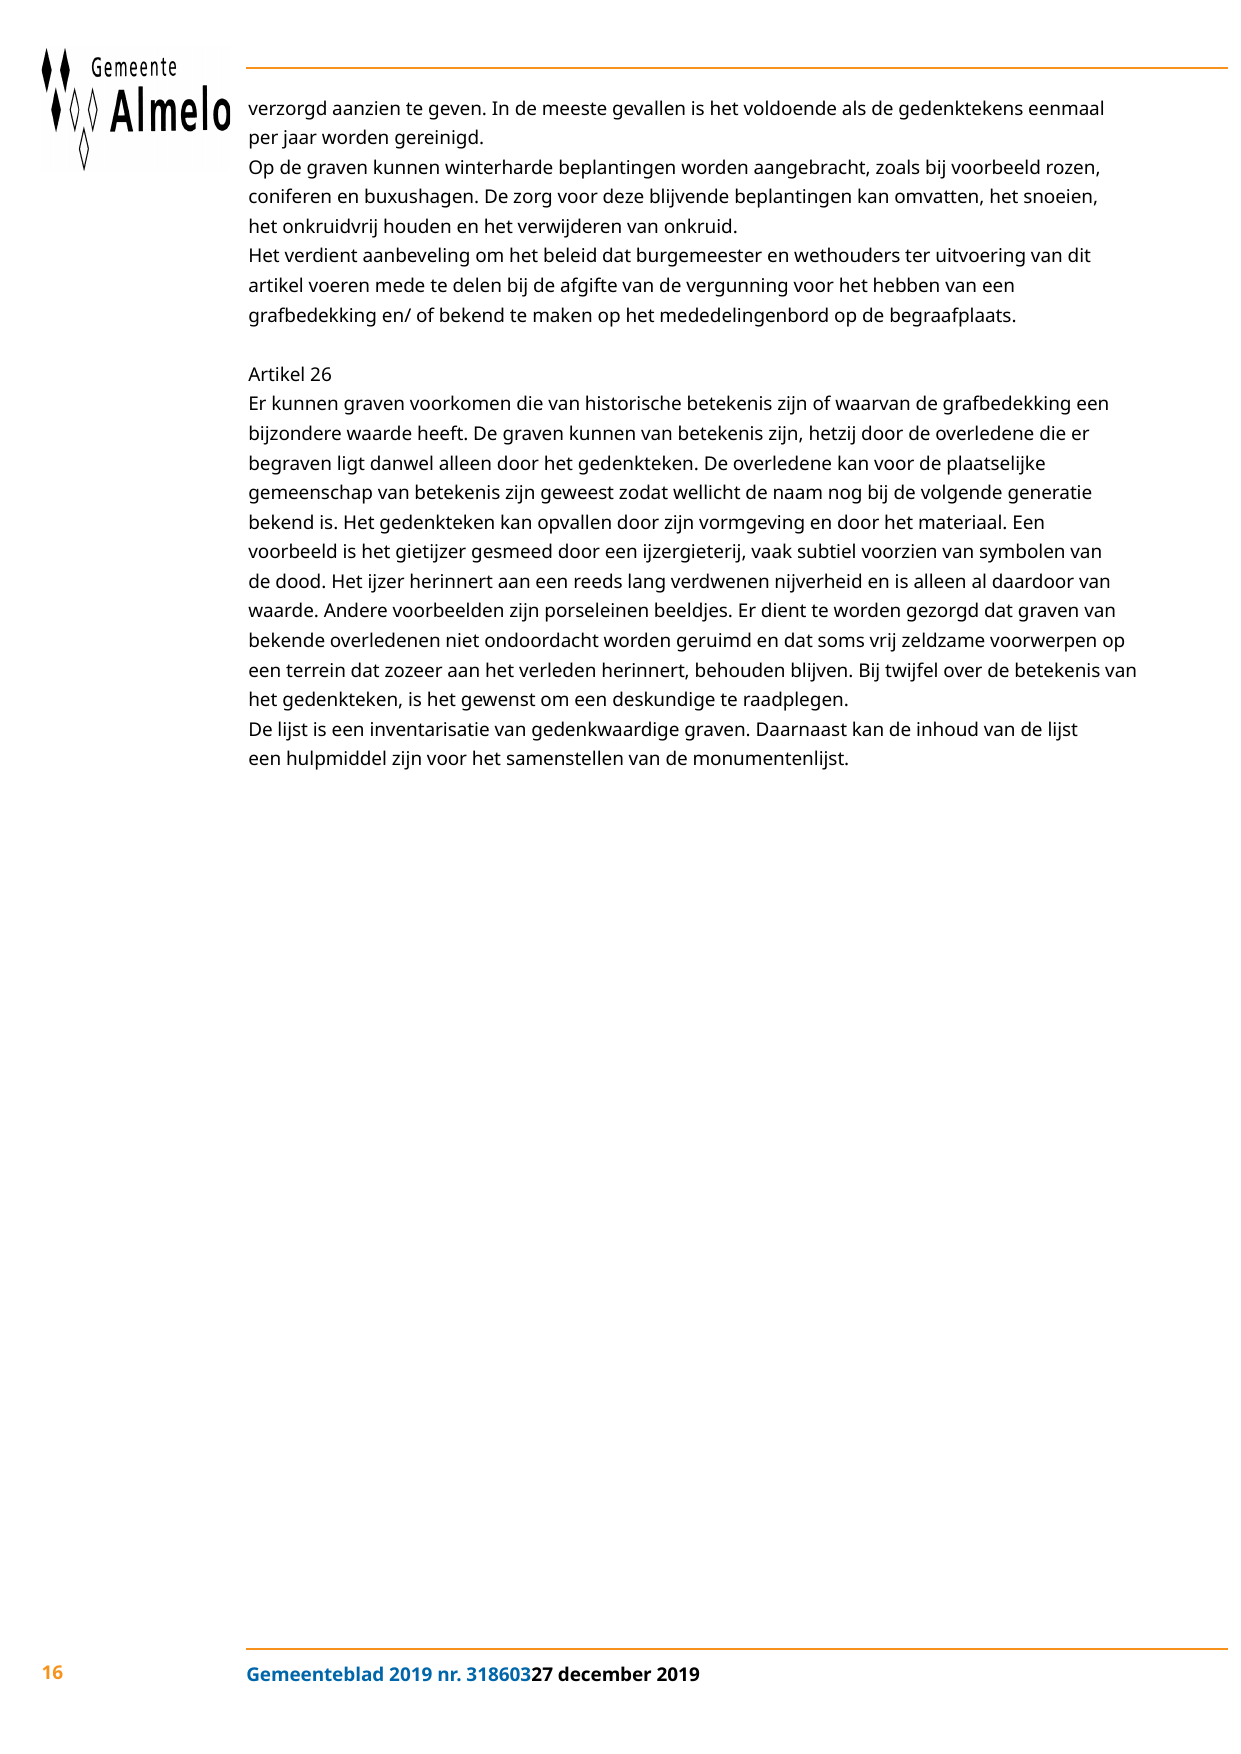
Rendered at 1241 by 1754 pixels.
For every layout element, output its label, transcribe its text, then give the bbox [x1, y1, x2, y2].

text de dood. Het ijzer herinnert aan een reeds lang verdwenen nijverheid en is alleen al daardoor van [248, 568, 1152, 594]
text het onkruidvrij houden en het verwijderen van onkruid. [248, 213, 1152, 239]
text artikel voeren mede te delen bij de afgifte van de vergunning voor het hebben van een [248, 272, 1152, 298]
text gemeenschap van betekenis zijn geweest zodat wellicht de naam nog bij de volgende generatie [248, 479, 1152, 505]
text bijzondere waarde heeft. De graven kunnen van betekenis zijn, hetzij door de overledene die er [248, 420, 1152, 446]
text bekend is. Het gedenkteken kan opvallen door zijn vormgeving en door het materiaal. Een [248, 509, 1152, 535]
text verzorgd aanzien te geven. In de meeste gevallen is het voldoende als de gedenktekens eenmaal [248, 95, 1152, 121]
text Op de graven kunnen winterharde beplantingen worden aangebracht, zoals bij voorbeeld rozen, [248, 154, 1152, 180]
picture [41, 47, 231, 172]
text De lijst is een inventarisatie van gedenkwaardige graven. Daarnaast kan de inhoud van de lijst [248, 716, 1152, 742]
text een hulpmiddel zijn voor het samenstellen van de monumentenlijst. [248, 746, 1152, 771]
text Er kunnen graven voorkomen die van historische betekenis zijn of waarvan de grafbedekking een [248, 391, 1152, 416]
text per jaar worden gereinigd. [248, 124, 1152, 150]
text Artikel 26 [248, 361, 1152, 387]
text grafbedekking en/ of bekend te maken op het mededelingenbord op de begraafplaats. [248, 302, 1152, 328]
text waarde. Andere voorbeelden zijn porseleinen beeldjes. Er dient te worden gezorgd dat graven van bekende overledenen niet ondoordacht worden geruimd en dat soms vrij zeldzame voorwerpen op een terrein dat zozeer aan het verleden herinnert, behouden blijven. Bij twijfel over de betekenis van het gedenkteken, is het gewenst om een deskundige te raadplegen. [248, 598, 1152, 712]
text voorbeeld is het gietijzer gesmeed door een ijzergieterij, vaak subtiel voorzien van symbolen van [248, 538, 1152, 564]
text Het verdient aanbeveling om het beleid dat burgemeester en wethouders ter uitvoering van dit [248, 243, 1152, 268]
text coniferen en buxushagen. De zorg voor deze blijvende beplantingen kan omvatten, het snoeien, [248, 183, 1152, 209]
text begraven ligt danwel alleen door het gedenkteken. De overledene kan voor de plaatselijke [248, 450, 1152, 476]
